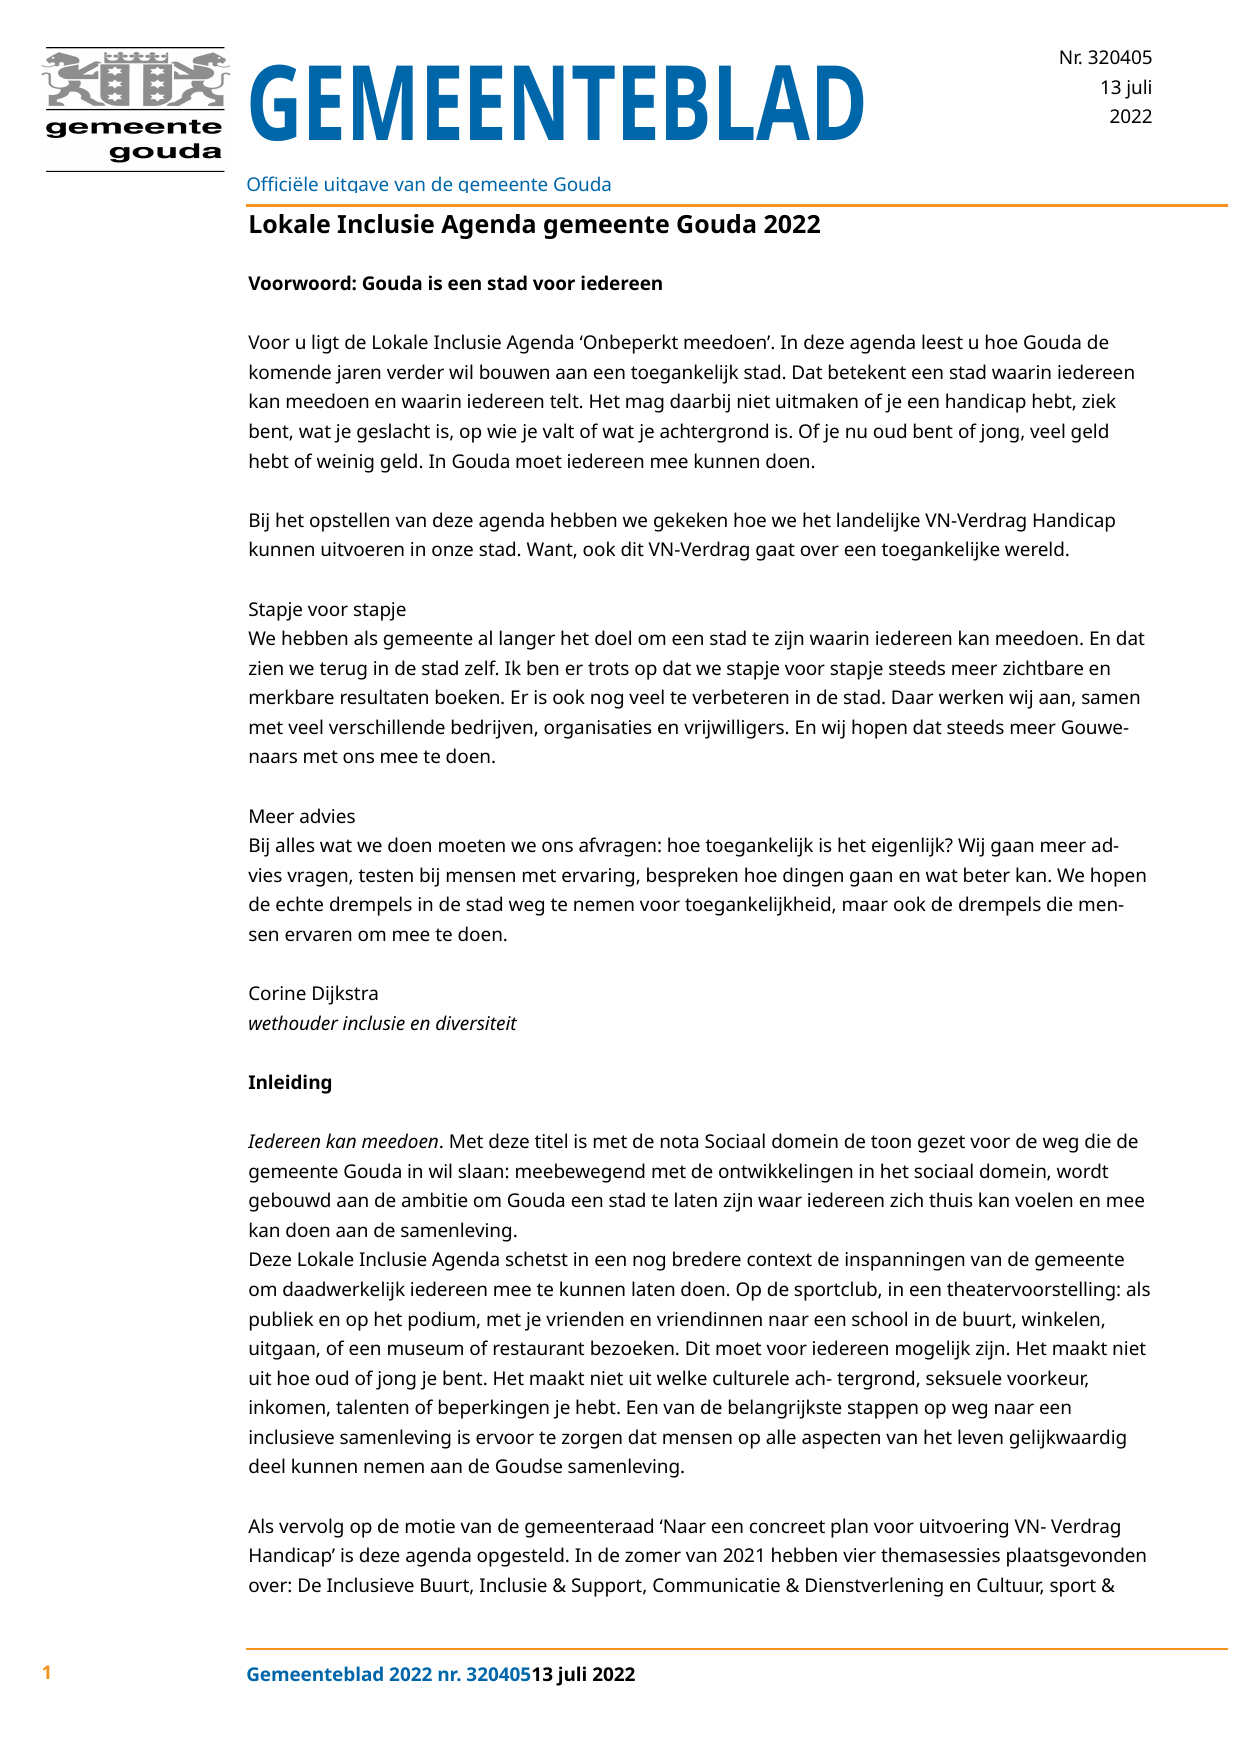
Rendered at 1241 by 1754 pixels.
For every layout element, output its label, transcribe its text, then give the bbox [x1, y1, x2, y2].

text Inleiding [248, 1069, 1152, 1095]
text Deze Lokale Inclusie Agenda schetst in een nog bredere context de inspanningen van de gemeente om daadwerkelijk iedereen mee te kunnen laten doen. Op de sportclub, in een theatervoorstelling: als publiek en op het podium, met je vrienden en vriendinnen naar een school in de buurt, winkelen, uitgaan, of een museum of restaurant bezoeken. Dit moet voor iedereen mogelijk zijn. Het maakt niet uit hoe oud of jong je bent. Het maakt niet uit welke culturele ach- tergrond, seksuele voorkeur, inkomen, talenten of beperkingen je hebt. Een van de belangrijkste stappen op weg naar een inclusieve samenleving is ervoor te zorgen dat mensen op alle aspecten van het leven gelijkwaardig deel kunnen nemen aan de Goudse samenleving. [248, 1247, 1152, 1479]
picture [41, 47, 231, 172]
text Stapje voor stapje [248, 596, 1152, 621]
text Bij alles wat we doen moeten we ons afvragen: hoe toegankelijk is het eigenlijk? Wij gaan meer ad- vies vragen, testen bij mensen met ervaring, bespreken hoe dingen gaan en wat beter kan. We hopen de echte drempels in de stad weg te nemen voor toegankelijkheid, maar ook de drempels die men- sen ervaren om mee te doen. [248, 832, 1152, 947]
text Als vervolg op de motie van de gemeenteraad ‘Naar een concreet plan voor uitvoering VN- Verdrag Handicap’ is deze agenda opgesteld. In de zomer van 2021 hebben vier themasessies plaatsgevonden over: De Inclusieve Buurt, Inclusie & Support, Communicatie & Dienstverlening en Cultuur, sport & [248, 1513, 1152, 1598]
text Lokale Inclusie Agenda gemeente Gouda 2022 [248, 207, 1152, 241]
text wethouder inclusie en diversiteit [248, 1010, 1152, 1036]
text Bij het opstellen van deze agenda hebben we gekeken hoe we het landelijke VN-Verdrag Handicap kunnen uitvoeren in onze stad. Want, ook dit VN-Verdrag gaat over een toegankelijke wereld. [248, 507, 1152, 562]
text Iedereen kan meedoen. Met deze titel is met de nota Sociaal domein de toon gezet voor de weg die de gemeente Gouda in wil slaan: meebewegend met de ontwikkelingen in het sociaal domein, wordt gebouwd aan de ambitie om Gouda een stad te laten zijn waar iedereen zich thuis kan voelen en mee kan doen aan de samenleving. [248, 1128, 1152, 1243]
text Corine Dijkstra [248, 980, 1152, 1006]
text Voorwoord: Gouda is een stad voor iedereen [248, 270, 1152, 296]
text Meer advies [248, 803, 1152, 828]
text Voor u ligt de Lokale Inclusie Agenda ‘Onbeperkt meedoen’. In deze agenda leest u hoe Gouda de komende jaren verder wil bouwen aan een toegankelijk stad. Dat betekent een stad waarin iedereen kan meedoen en waarin iedereen telt. Het mag daarbij niet uitmaken of je een handicap hebt, ziek bent, wat je geslacht is, op wie je valt of wat je achtergrond is. Of je nu oud bent of jong, veel geld hebt of weinig geld. In Gouda moet iedereen mee kunnen doen. [248, 329, 1152, 473]
text We hebben als gemeente al langer het doel om een stad te zijn waarin iedereen kan meedoen. En dat zien we terug in de stad zelf. Ik ben er trots op dat we stapje voor stapje steeds meer zichtbare en merkbare resultaten boeken. Er is ook nog veel te verbeteren in de stad. Daar werken wij aan, samen met veel verschillende bedrijven, organisaties en vrijwilligers. En wij hopen dat steeds meer Gouwe- naars met ons mee te doen. [248, 625, 1152, 769]
